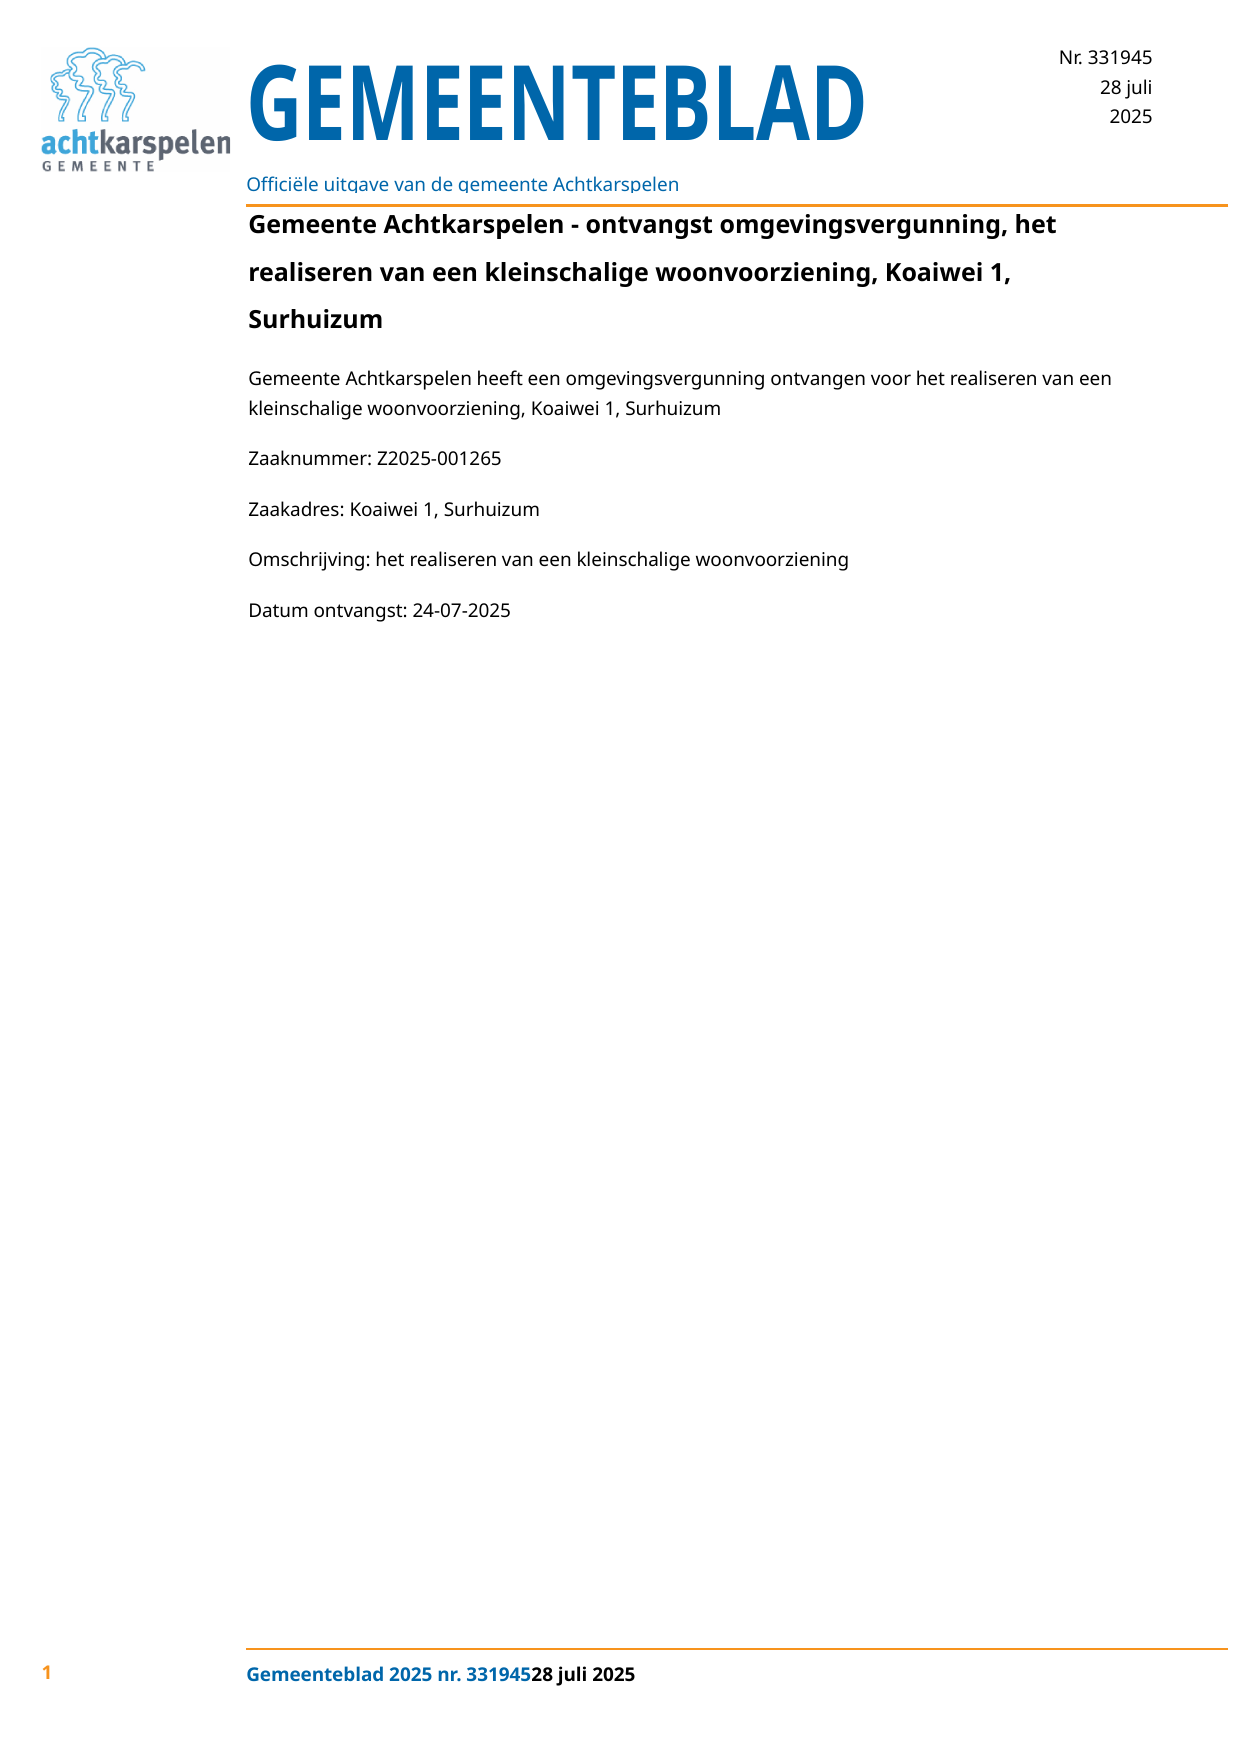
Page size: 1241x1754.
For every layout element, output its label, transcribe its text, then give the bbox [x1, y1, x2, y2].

text Omschrijving: het realiseren van een kleinschalige woonvoorziening [248, 546, 1152, 572]
text Zaakadres: Koaiwei 1, Surhuizum [248, 496, 1152, 522]
text Datum ontvangst: 24-07-2025 [248, 597, 1152, 622]
text Gemeente Achtkarspelen heeft een omgevingsvergunning ontvangen voor het realiseren van een kleinschalige woonvoorziening, Koaiwei 1, Surhuizum [248, 366, 1152, 421]
picture [41, 47, 231, 172]
text Gemeente Achtkarspelen - ontvangst omgevingsvergunning, het realiseren van een kleinschalige woonvoorziening, Koaiwei 1, Surhuizum [248, 207, 1152, 336]
text Zaaknummer: Z2025-001265 [248, 446, 1152, 471]
